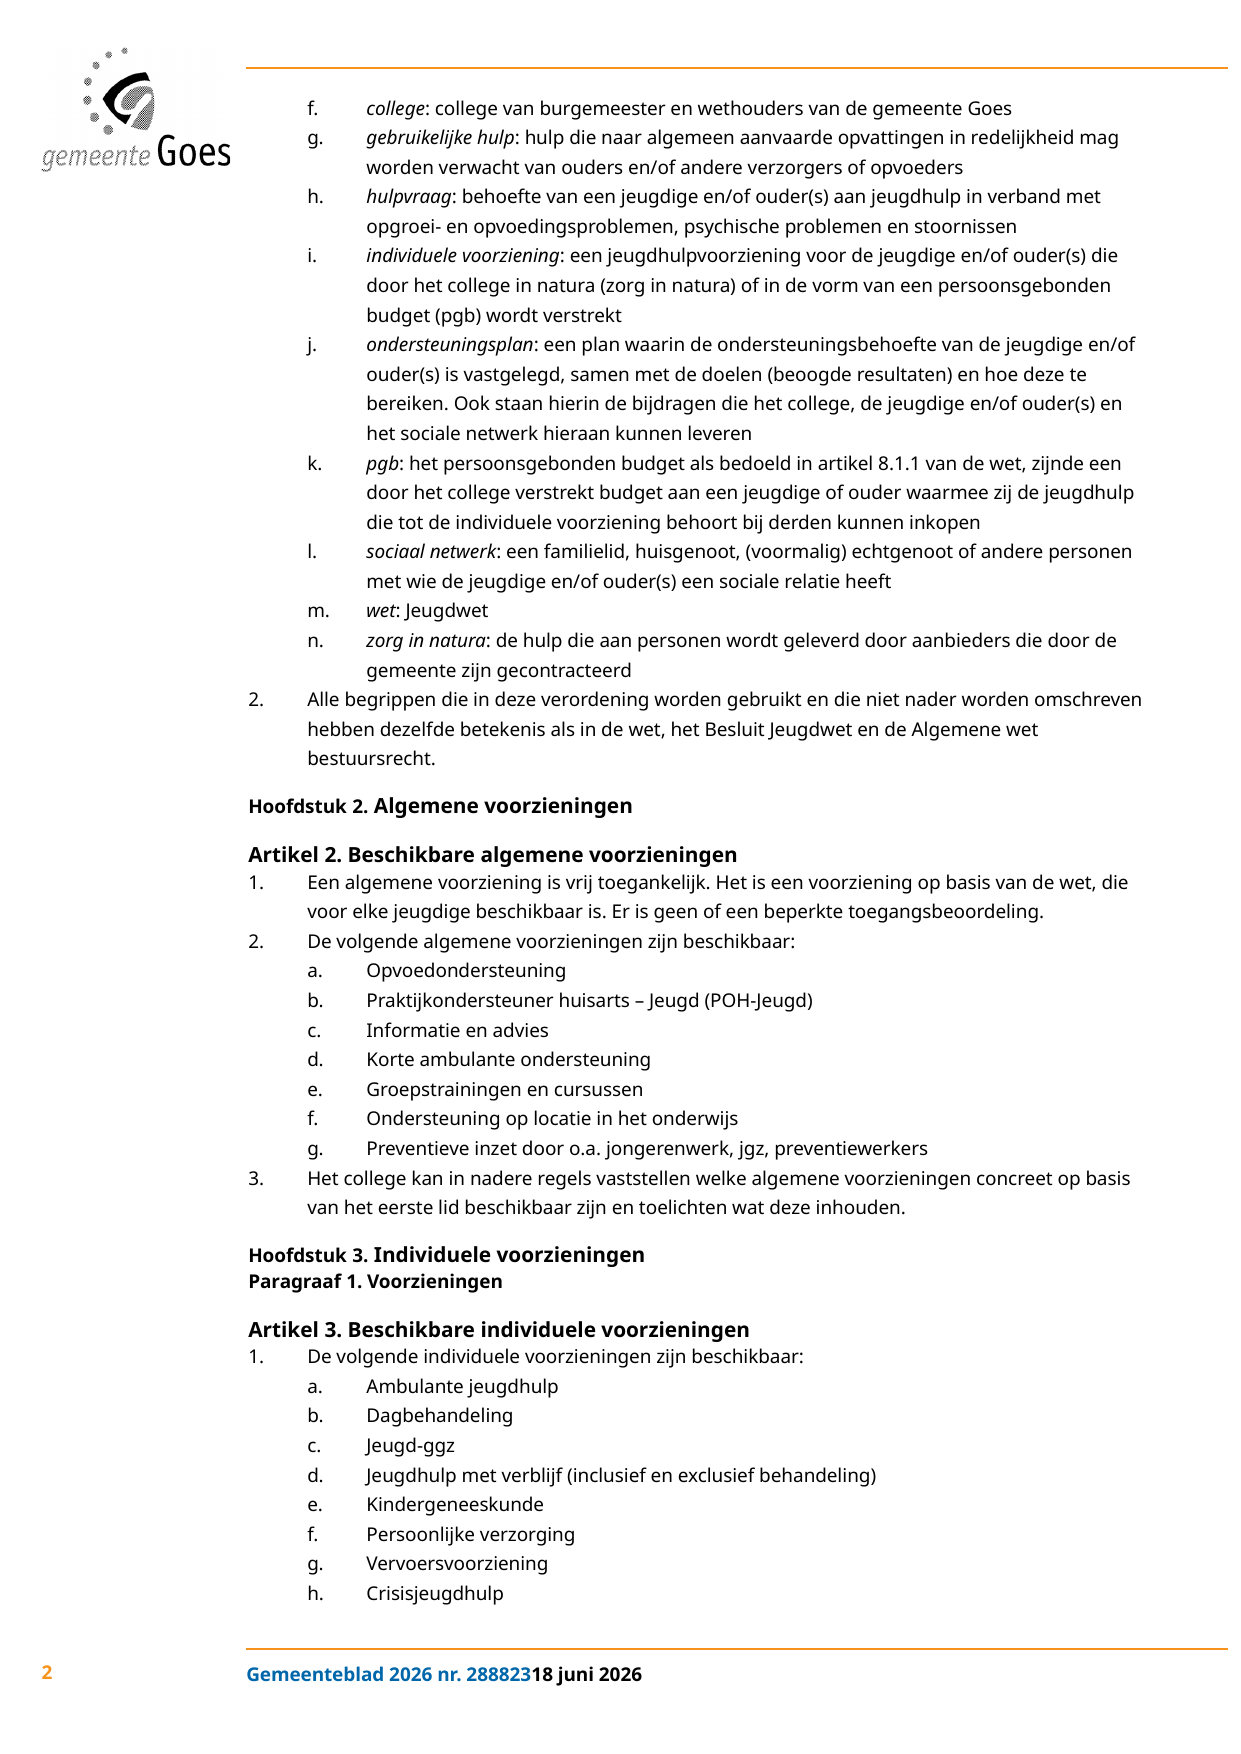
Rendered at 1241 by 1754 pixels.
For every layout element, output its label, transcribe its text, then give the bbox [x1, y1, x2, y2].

list De volgende algemene voorzieningen zijn beschikbaar: [248, 928, 1152, 954]
text Paragraaf 1. Voorzieningen [248, 1268, 1152, 1294]
list De volgende individuele voorzieningen zijn beschikbaar: [248, 1343, 1152, 1369]
list hulpvraag: behoefte van een jeugdige en/of ouder(s) aan jeugdhulp in verband met opgroei- en opvoedingsproblemen, psychische problemen en stoornissen [307, 183, 1152, 239]
list Jeugdhulp met verblijf (inclusief en exclusief behandeling) [307, 1462, 1152, 1487]
list Persoonlijke verzorging [307, 1521, 1152, 1547]
list Crisisjeugdhulp [307, 1580, 1152, 1606]
list ondersteuningsplan: een plan waarin de ondersteuningsbehoefte van de jeugdige en/of ouder(s) is vastgelegd, samen met de doelen (beoogde resultaten) en hoe deze te bereiken. Ook staan hierin de bijdragen die het college, de jeugdige en/of ouder(s) en het sociale netwerk hieraan kunnen leveren [307, 331, 1152, 446]
picture [41, 47, 231, 172]
list Het college kan in nadere regels vaststellen welke algemene voorzieningen concreet op basis van het eerste lid beschikbaar zijn en toelichten wat deze inhouden. [248, 1165, 1152, 1220]
list pgb: het persoonsgebonden budget als bedoeld in artikel 8.1.1 van de wet, zijnde een door het college verstrekt budget aan een jeugdige of ouder waarmee zij de jeugdhulp die tot de individuele voorziening behoort bij derden kunnen inkopen [307, 450, 1152, 535]
list Vervoersvoorziening [307, 1551, 1152, 1576]
list Dagbehandeling [307, 1403, 1152, 1428]
list Informatie en advies [307, 1017, 1152, 1043]
list Korte ambulante ondersteuning [307, 1046, 1152, 1072]
list Ondersteuning op locatie in het onderwijs [307, 1106, 1152, 1131]
list Een algemene voorziening is vrij toegankelijk. Het is een voorziening op basis van de wet, die voor elke jeugdige beschikbaar is. Er is geen of een beperkte toegangsbeoordeling. [248, 869, 1152, 924]
text Hoofdstuk 3. Individuele voorzieningen [248, 1240, 1152, 1268]
list zorg in natura: de hulp die aan personen wordt geleverd door aanbieders die door de gemeente zijn gecontracteerd [307, 627, 1152, 683]
list Kindergeneeskunde [307, 1491, 1152, 1517]
list Alle begrippen die in deze verordening worden gebruikt en die niet nader worden omschreven hebben dezelfde betekenis als in de wet, het Besluit Jeugdwet en de Algemene wet bestuursrecht. [248, 686, 1152, 771]
list individuele voorziening: een jeugdhulpvoorziening voor de jeugdige en/of ouder(s) die door het college in natura (zorg in natura) of in de vorm van een persoonsgebonden budget (pgb) wordt verstrekt [307, 243, 1152, 328]
list sociaal netwerk: een familielid, huisgenoot, (voormalig) echtgenoot of andere personen met wie de jeugdige en/of ouder(s) een sociale relatie heeft [307, 538, 1152, 594]
list Groepstrainingen en cursussen [307, 1076, 1152, 1102]
list Opvoedondersteuning [307, 958, 1152, 983]
text Artikel 3. Beschikbare individuele voorzieningen [248, 1315, 1152, 1343]
list Praktijkondersteuner huisarts – Jeugd (POH-Jeugd) [307, 987, 1152, 1013]
list Preventieve inzet door o.a. jongerenwerk, jgz, preventiewerkers [307, 1135, 1152, 1161]
list Ambulante jeugdhulp [307, 1373, 1152, 1399]
text Hoofdstuk 2. Algemene voorzieningen [248, 791, 1152, 820]
list Jeugd-ggz [307, 1432, 1152, 1458]
list wet: Jeugdwet [307, 598, 1152, 623]
list college: college van burgemeester en wethouders van de gemeente Goes [307, 95, 1152, 121]
text Artikel 2. Beschikbare algemene voorzieningen [248, 841, 1152, 869]
list gebruikelijke hulp: hulp die naar algemeen aanvaarde opvattingen in redelijkheid mag worden verwacht van ouders en/of andere verzorgers of opvoeders [307, 124, 1152, 180]
